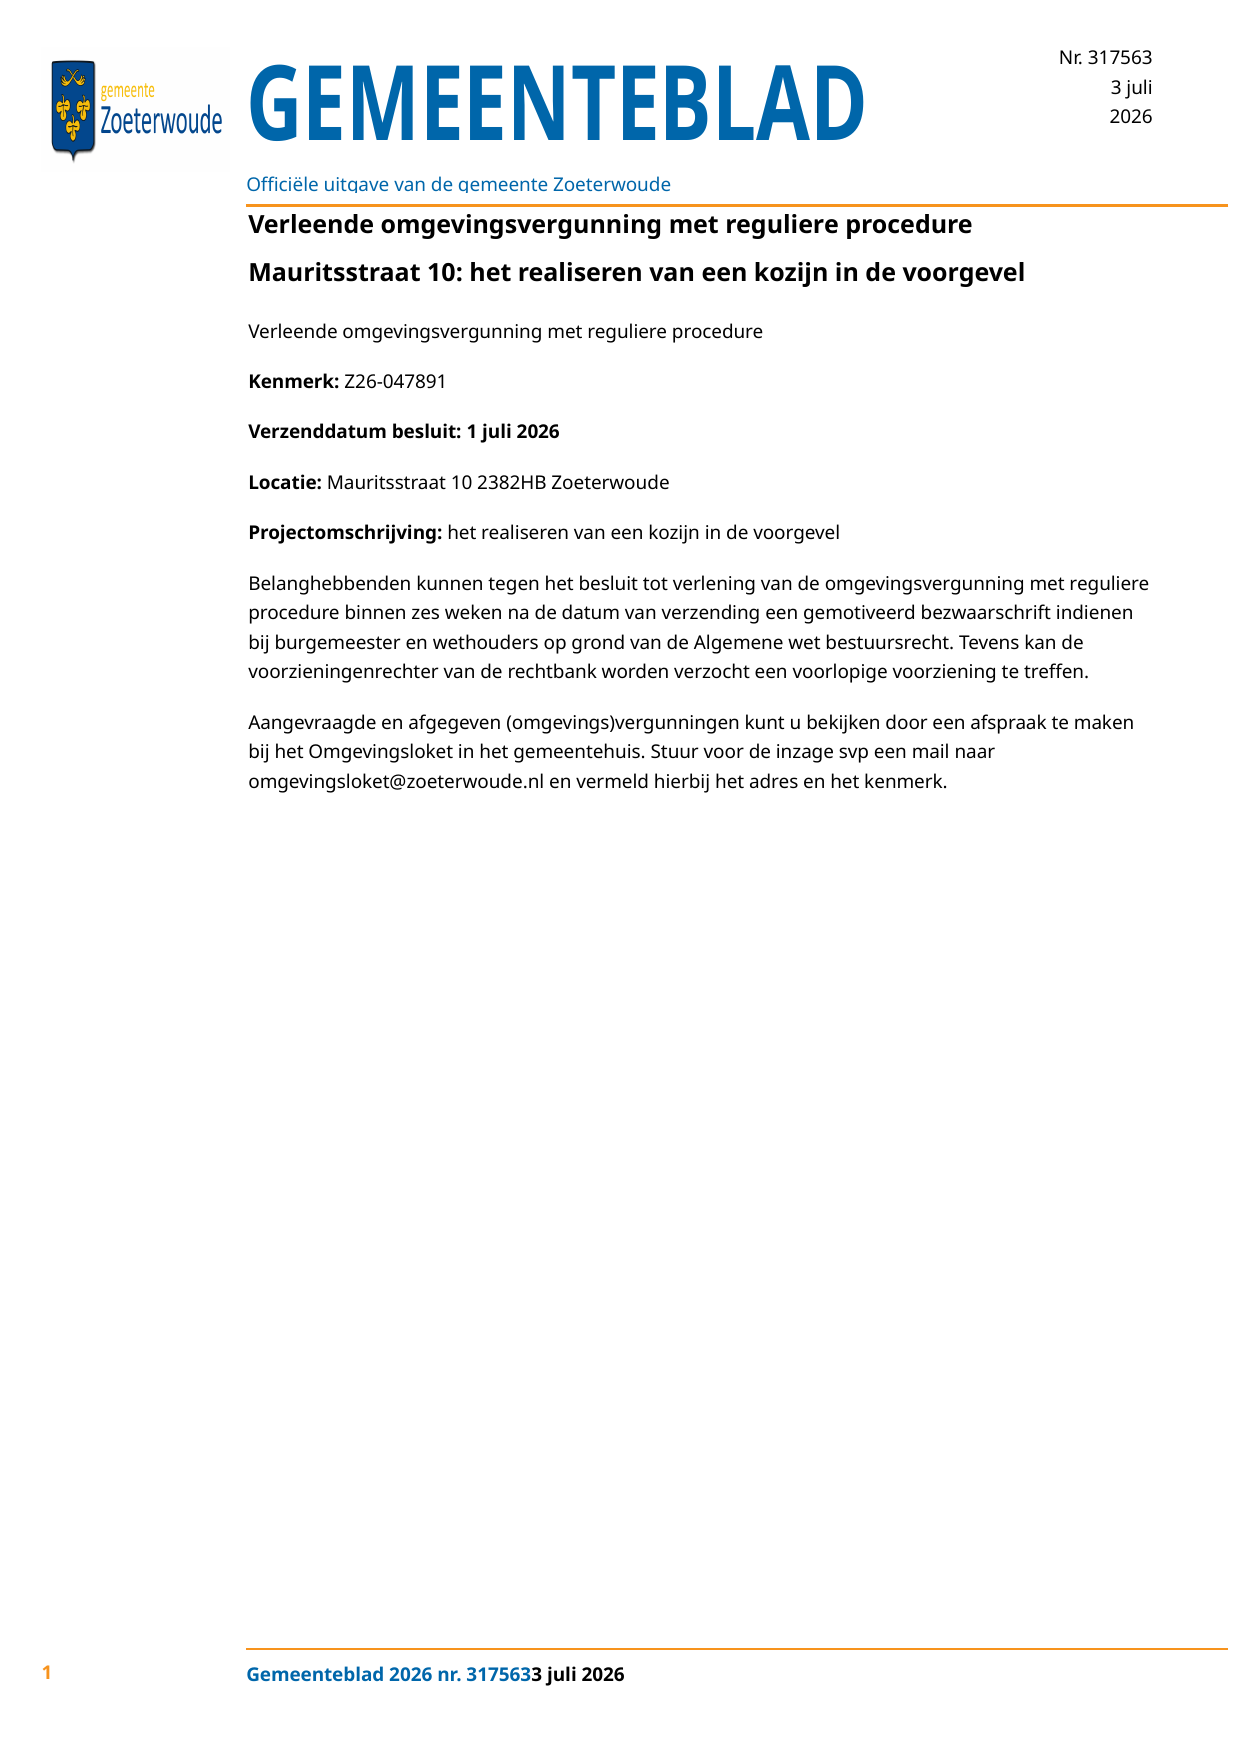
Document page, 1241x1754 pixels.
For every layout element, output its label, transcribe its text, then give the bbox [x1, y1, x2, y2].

text Locatie: Mauritsstraat 10 2382HB Zoeterwoude [248, 469, 1152, 495]
text Verleende omgevingsvergunning met reguliere procedure [248, 318, 1152, 344]
text Projectomschrijving: het realiseren van een kozijn in de voorgevel [248, 519, 1152, 545]
text Verzenddatum besluit: 1 juli 2026 [248, 419, 1152, 444]
text Aangevraagde en afgegeven (omgevings)vergunningen kunt u bekijken door een afspraak te maken bij het Omgevingsloket in het gemeentehuis. Stuur voor de inzage svp een mail naar omgevingsloket@zoeterwoude.nl en vermeld hierbij het adres en het kenmerk. [248, 709, 1152, 794]
picture [41, 47, 231, 172]
text Kenmerk: Z26-047891 [248, 368, 1152, 394]
text Belanghebbenden kunnen tegen het besluit tot verlening van de omgevingsvergunning met reguliere procedure binnen zes weken na de datum van verzending een gemotiveerd bezwaarschrift indienen bij burgemeester en wethouders op grond van de Algemene wet bestuursrecht. Tevens kan de voorzieningenrechter van de rechtbank worden verzocht een voorlopige voorziening te treffen. [248, 570, 1152, 684]
text Verleende omgevingsvergunning met reguliere procedure Mauritsstraat 10: het realiseren van een kozijn in de voorgevel [248, 207, 1152, 288]
